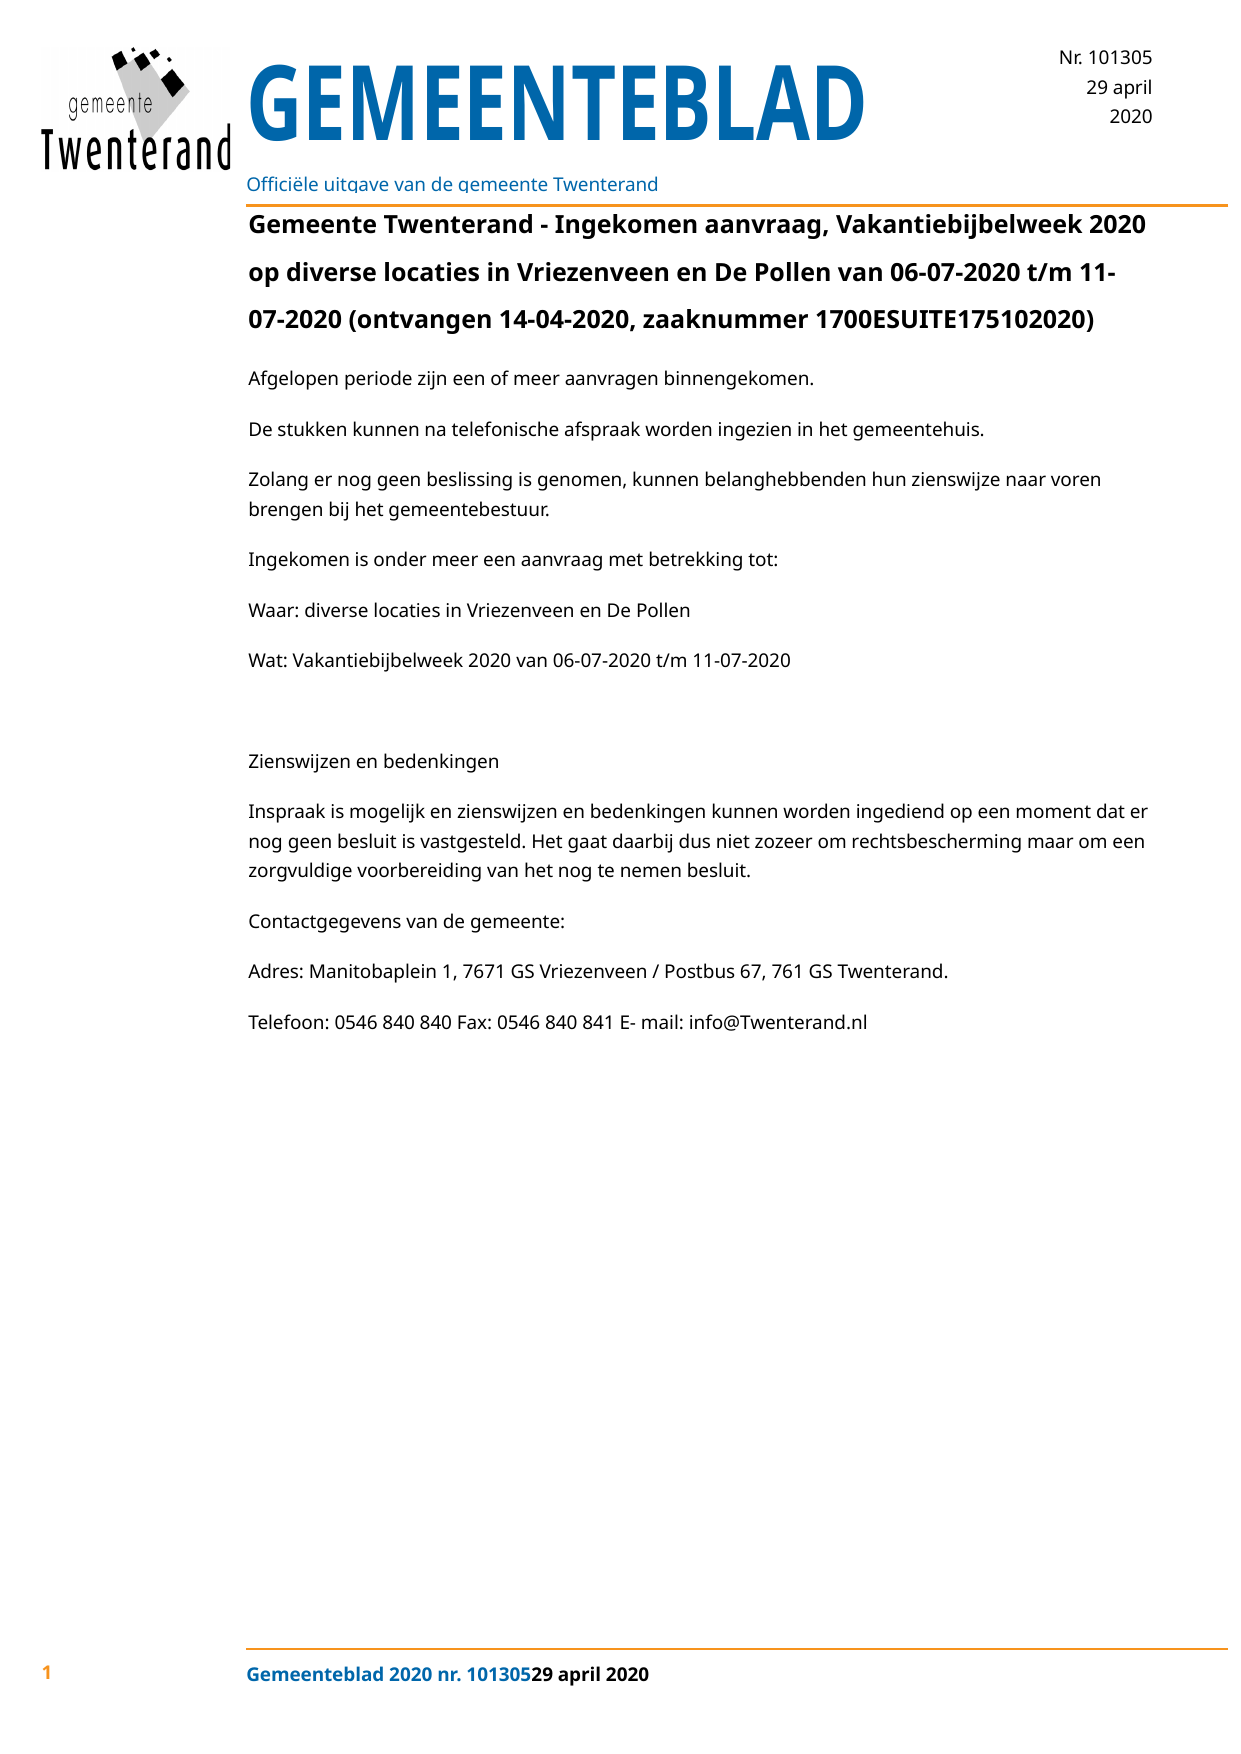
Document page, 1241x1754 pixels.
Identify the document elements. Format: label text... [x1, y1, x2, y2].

text Ingekomen is onder meer een aanvraag met betrekking tot: [248, 546, 1152, 572]
picture [41, 47, 231, 172]
text Afgelopen periode zijn een of meer aanvragen binnengekomen. [248, 366, 1152, 391]
text Telefoon: 0546 840 840 Fax: 0546 840 841 E- mail: info@Twenterand.nl [248, 1009, 1152, 1034]
text Zolang er nog geen beslissing is genomen, kunnen belanghebbenden hun zienswijze naar voren brengen bij het gemeentebestuur. [248, 466, 1152, 522]
text Wat: Vakantiebijbelweek 2020 van 06-07-2020 t/m 11-07-2020 [248, 647, 1152, 673]
text Waar: diverse locaties in Vriezenveen en De Pollen [248, 597, 1152, 622]
text Adres: Manitobaplein 1, 7671 GS Vriezenveen / Postbus 67, 761 GS Twenterand. [248, 958, 1152, 984]
text De stukken kunnen na telefonische afspraak worden ingezien in het gemeentehuis. [248, 416, 1152, 442]
text Zienswijzen en bedenkingen [248, 748, 1152, 774]
text Contactgegevens van de gemeente: [248, 908, 1152, 934]
text Inspraak is mogelijk en zienswijzen en bedenkingen kunnen worden ingediend op een moment dat er nog geen besluit is vastgesteld. Het gaat daarbij dus niet zozeer om rechtsbescherming maar om een zorgvuldige voorbereiding van het nog te nemen besluit. [248, 798, 1152, 883]
text Gemeente Twenterand - Ingekomen aanvraag, Vakantiebijbelweek 2020 op diverse locaties in Vriezenveen en De Pollen van 06-07-2020 t/m 11-07-2020 (ontvangen 14-04-2020, zaaknummer 1700ESUITE175102020) [248, 207, 1152, 336]
